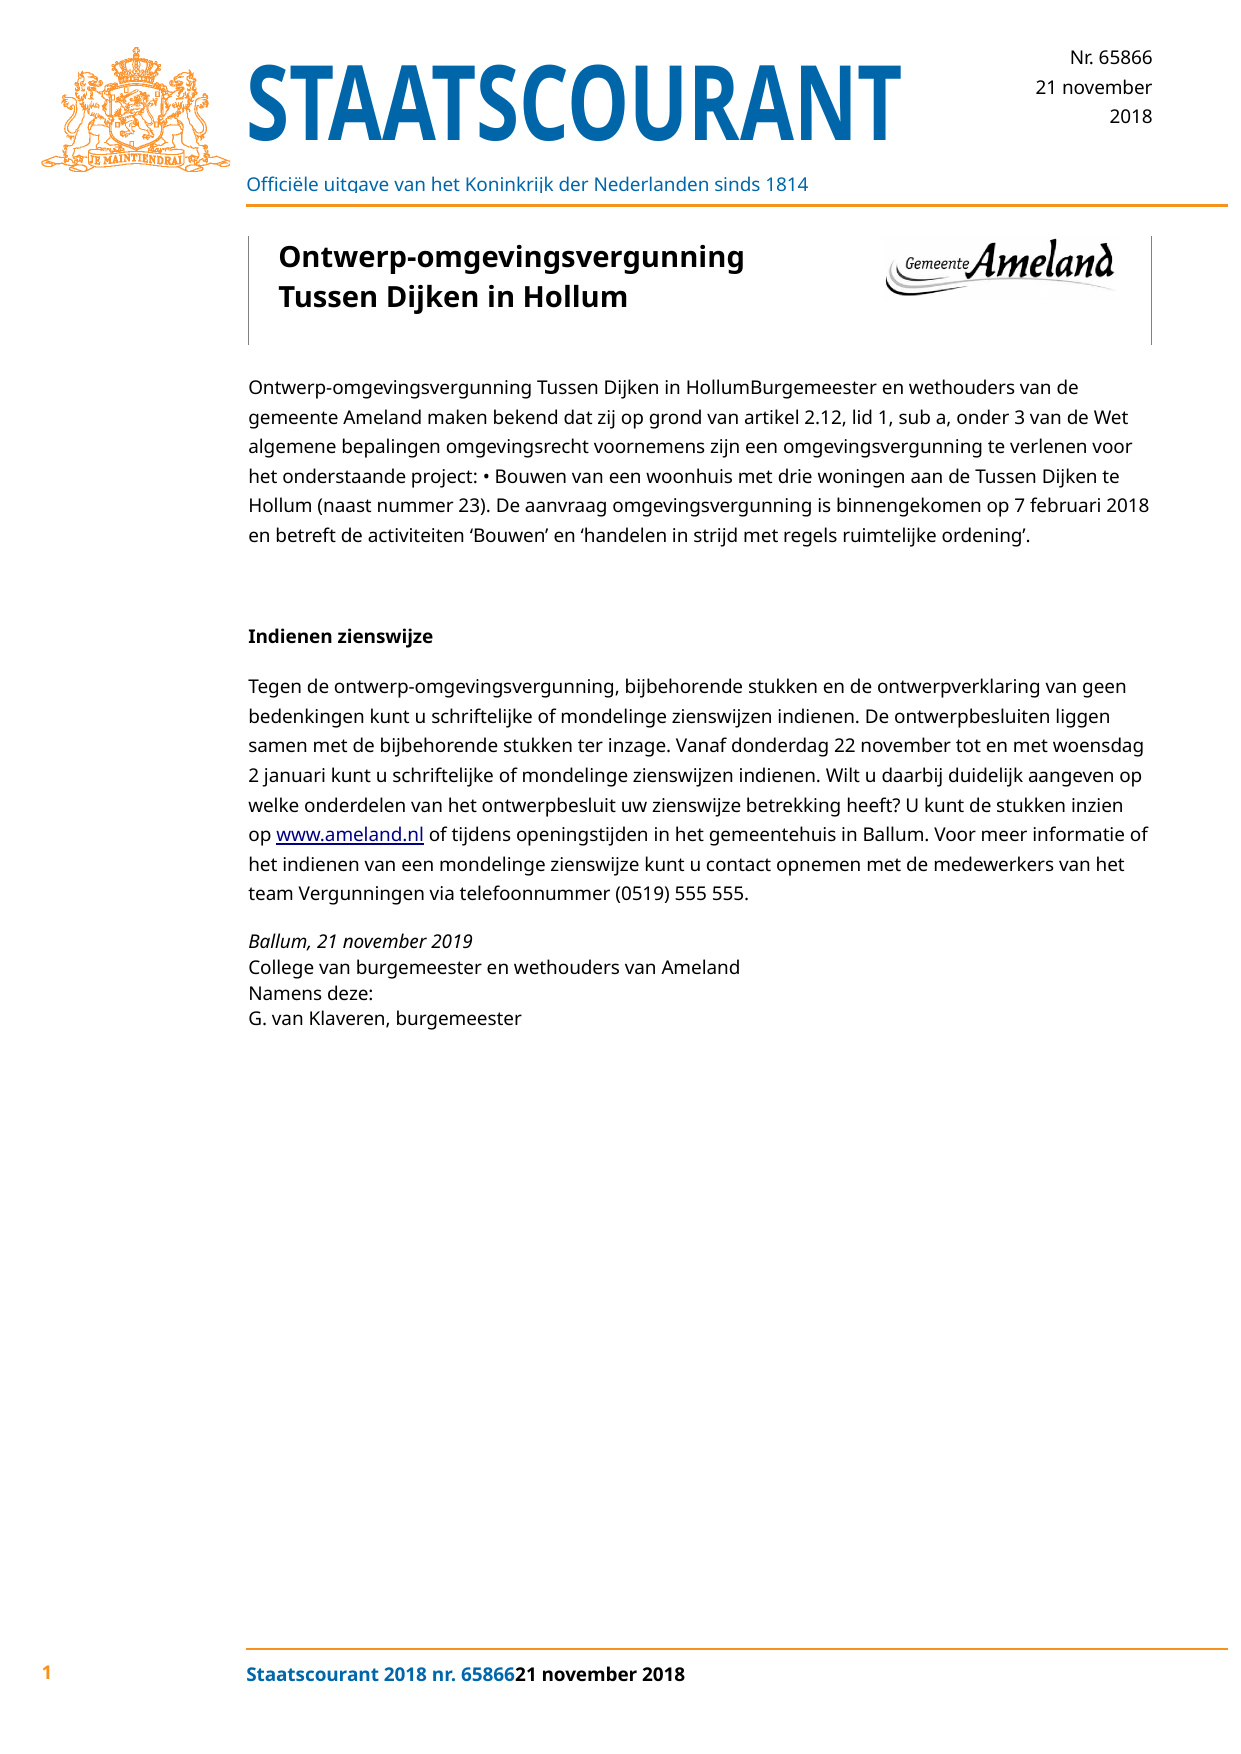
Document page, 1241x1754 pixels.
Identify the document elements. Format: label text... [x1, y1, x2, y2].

picture [41, 47, 231, 172]
text College van burgemeester en wethouders van Ameland [248, 954, 1152, 980]
text Indienen zienswijze [248, 623, 1152, 649]
text G. van Klaveren, burgemeester [248, 1006, 1152, 1031]
text Ontwerp-omgevingsvergunning Tussen Dijken in HollumBurgemeester en wethouders van de gemeente Ameland maken bekend dat zij op grond van artikel 2.12, lid 1, sub a, onder 3 van de Wet algemene bepalingen omgevingsrecht voornemens zijn een omgevingsvergunning te verlenen voor het onderstaande project: • Bouwen van een woonhuis met drie woningen aan de Tussen Dijken te Hollum (naast nummer 23). De aanvraag omgevingsvergunning is binnengekomen op 7 februari 2018 en betreft de activiteiten ‘Bouwen’ en ‘handelen in strijd met regels ruimtelijke ordening’. [248, 374, 1152, 548]
text Namens deze: [248, 980, 1152, 1006]
table_header Ontwerp-omgevingsvergunning Tussen Dijken in Hollum [249, 236, 850, 345]
picture [882, 236, 1119, 300]
table_header [850, 236, 1151, 345]
text Tegen de ontwerp-omgevingsvergunning, bijbehorende stukken en de ontwerpverklaring van geen bedenkingen kunt u schriftelijke of mondelinge zienswijzen indienen. De ontwerpbesluiten liggen samen met de bijbehorende stukken ter inzage. Vanaf donderdag 22 november tot en met woensdag 2 januari kunt u schriftelijke of mondelinge zienswijzen indienen. Wilt u daarbij duidelijk aangeven op welke onderdelen van het ontwerpbesluit uw zienswijze betrekking heeft? U kunt de stukken inzien op www.ameland.nl of tijdens openingstijden in het gemeentehuis in Ballum. Voor meer informatie of het indienen van een mondelinge zienswijze kunt u contact opnemen met de medewerkers van het team Vergunningen via telefoonnummer (0519) 555 555. [248, 673, 1152, 906]
text Ballum, 21 november 2019 [248, 928, 1152, 954]
